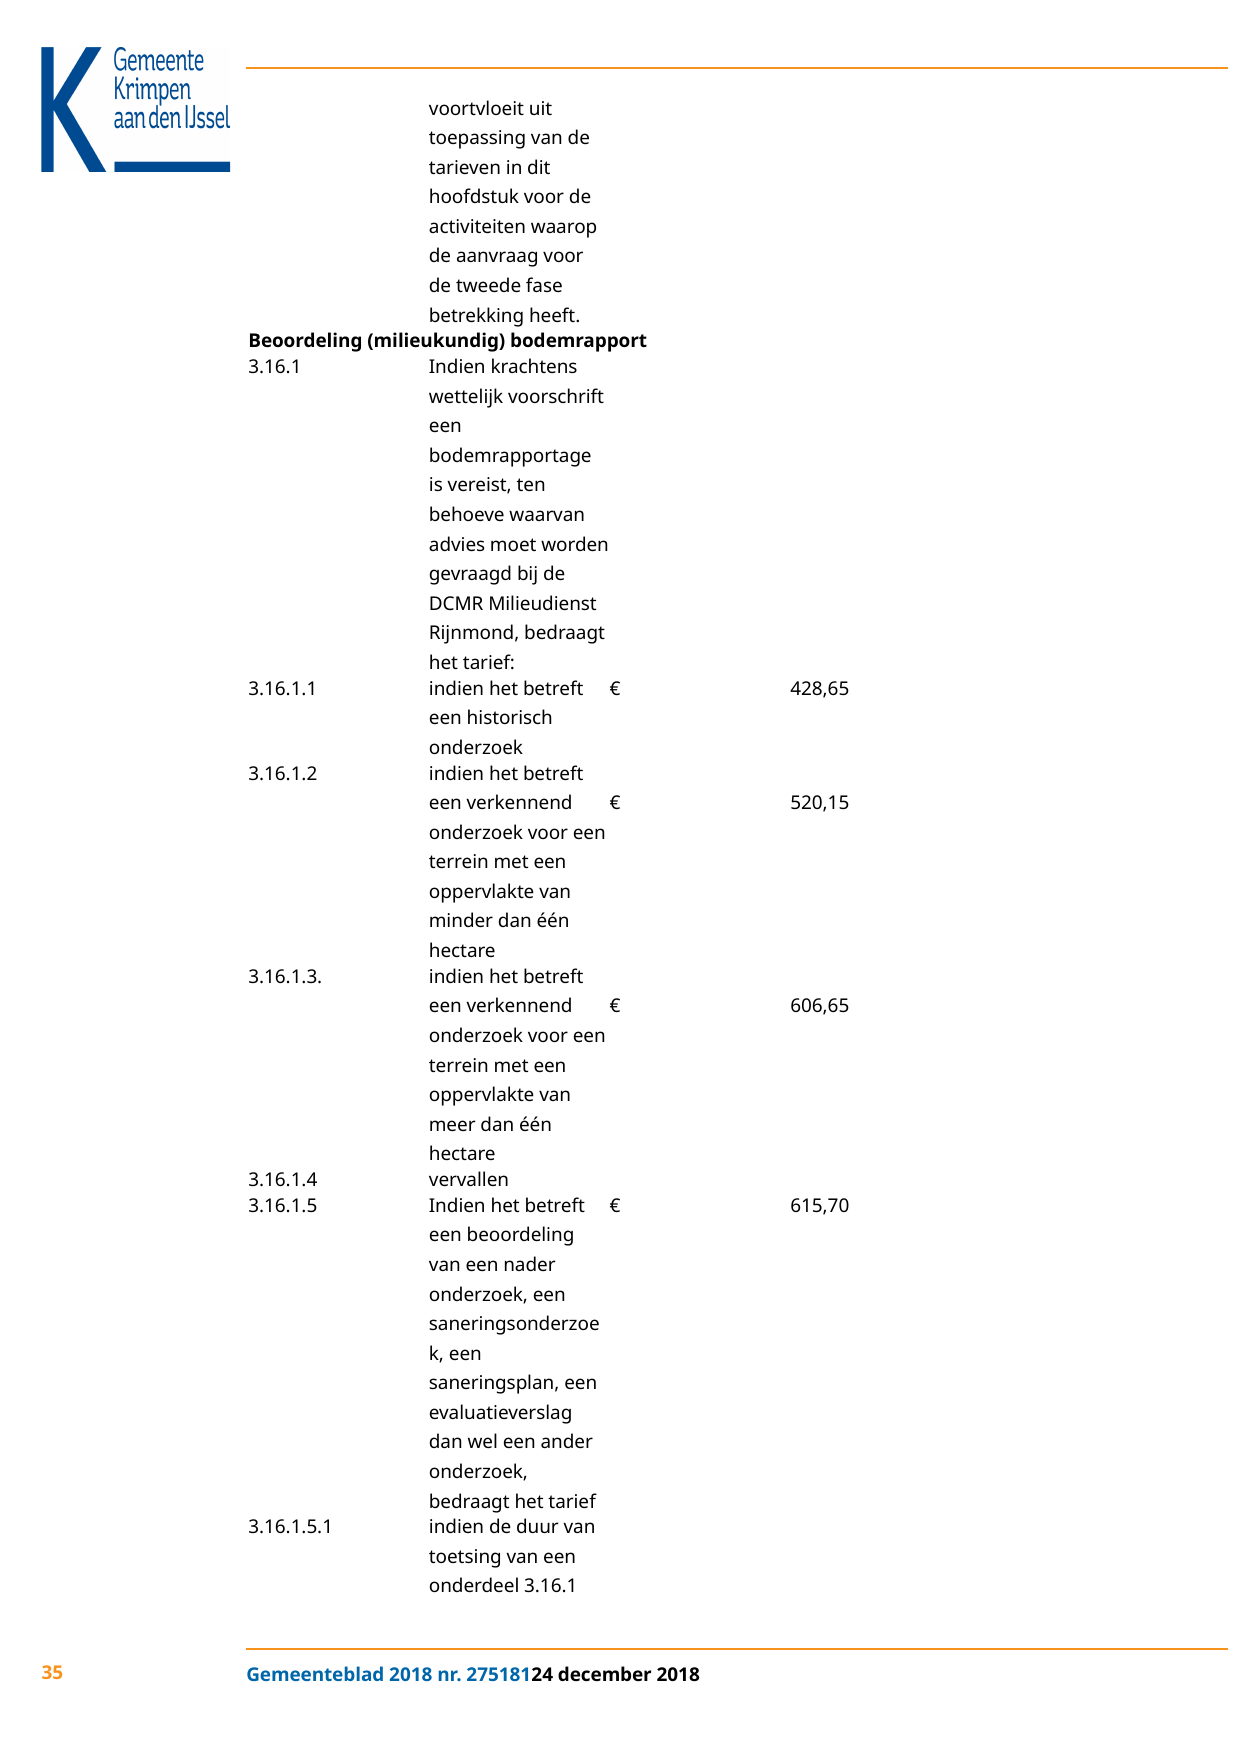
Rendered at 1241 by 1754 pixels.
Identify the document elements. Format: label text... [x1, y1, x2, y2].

table_cell [609, 353, 790, 675]
table_cell indien het betreft een historisch onderzoek [429, 675, 609, 760]
table_cell 428,65 [790, 675, 971, 760]
table_cell voortvloeit uit toepassing van de tarieven in dit hoofdstuk voor de activiteiten waarop de aanvraag voor de tweede fase betrekking heeft. [429, 95, 609, 328]
table_cell 3.16.1.5.1 [248, 1514, 429, 1598]
table_cell € [609, 760, 790, 963]
table_cell indien de duur van toetsing van een onderdeel 3.16.1 [429, 1514, 609, 1598]
table_cell [609, 1514, 790, 1598]
table_cell [609, 95, 790, 328]
table_cell indien het betreft een verkennend onderzoek voor een terrein met een oppervlakte van meer dan één hectare [429, 963, 609, 1166]
table_cell Indien krachtens wettelijk voorschrift een bodemrapportage is vereist, ten behoeve waarvan advies moet worden gevraagd bij de DCMR Milieudienst Rijnmond, bedraagt het tarief: [429, 353, 609, 675]
table_cell indien het betreft een verkennend onderzoek voor een terrein met een oppervlakte van minder dan één hectare [429, 760, 609, 963]
table_cell € [609, 963, 790, 1166]
table_cell [248, 95, 429, 328]
table_cell Beoordeling (milieukundig) bodemrapport [248, 328, 971, 353]
table_cell vervallen [429, 1166, 609, 1192]
table_cell € [609, 675, 790, 760]
picture [41, 47, 231, 172]
table_cell € [609, 1192, 790, 1513]
table_cell 520,15 [790, 760, 971, 963]
table_cell [790, 95, 971, 328]
table_cell [790, 1166, 971, 1192]
table_cell 3.16.1.4 [248, 1166, 429, 1192]
table_cell 3.16.1.1 [248, 675, 429, 760]
table_cell [609, 1166, 790, 1192]
table_cell 3.16.1.5 [248, 1192, 429, 1513]
table_cell 606,65 [790, 963, 971, 1166]
table_cell 615,70 [790, 1192, 971, 1513]
table_cell Indien het betreft een beoordeling van een nader onderzoek, een saneringsonderzoek, een saneringsplan, een evaluatieverslag dan wel een ander onderzoek, bedraagt het tarief [429, 1192, 609, 1513]
table_cell 3.16.1 [248, 353, 429, 675]
table_cell 3.16.1.3. [248, 963, 429, 1166]
table_cell 3.16.1.2 [248, 760, 429, 963]
